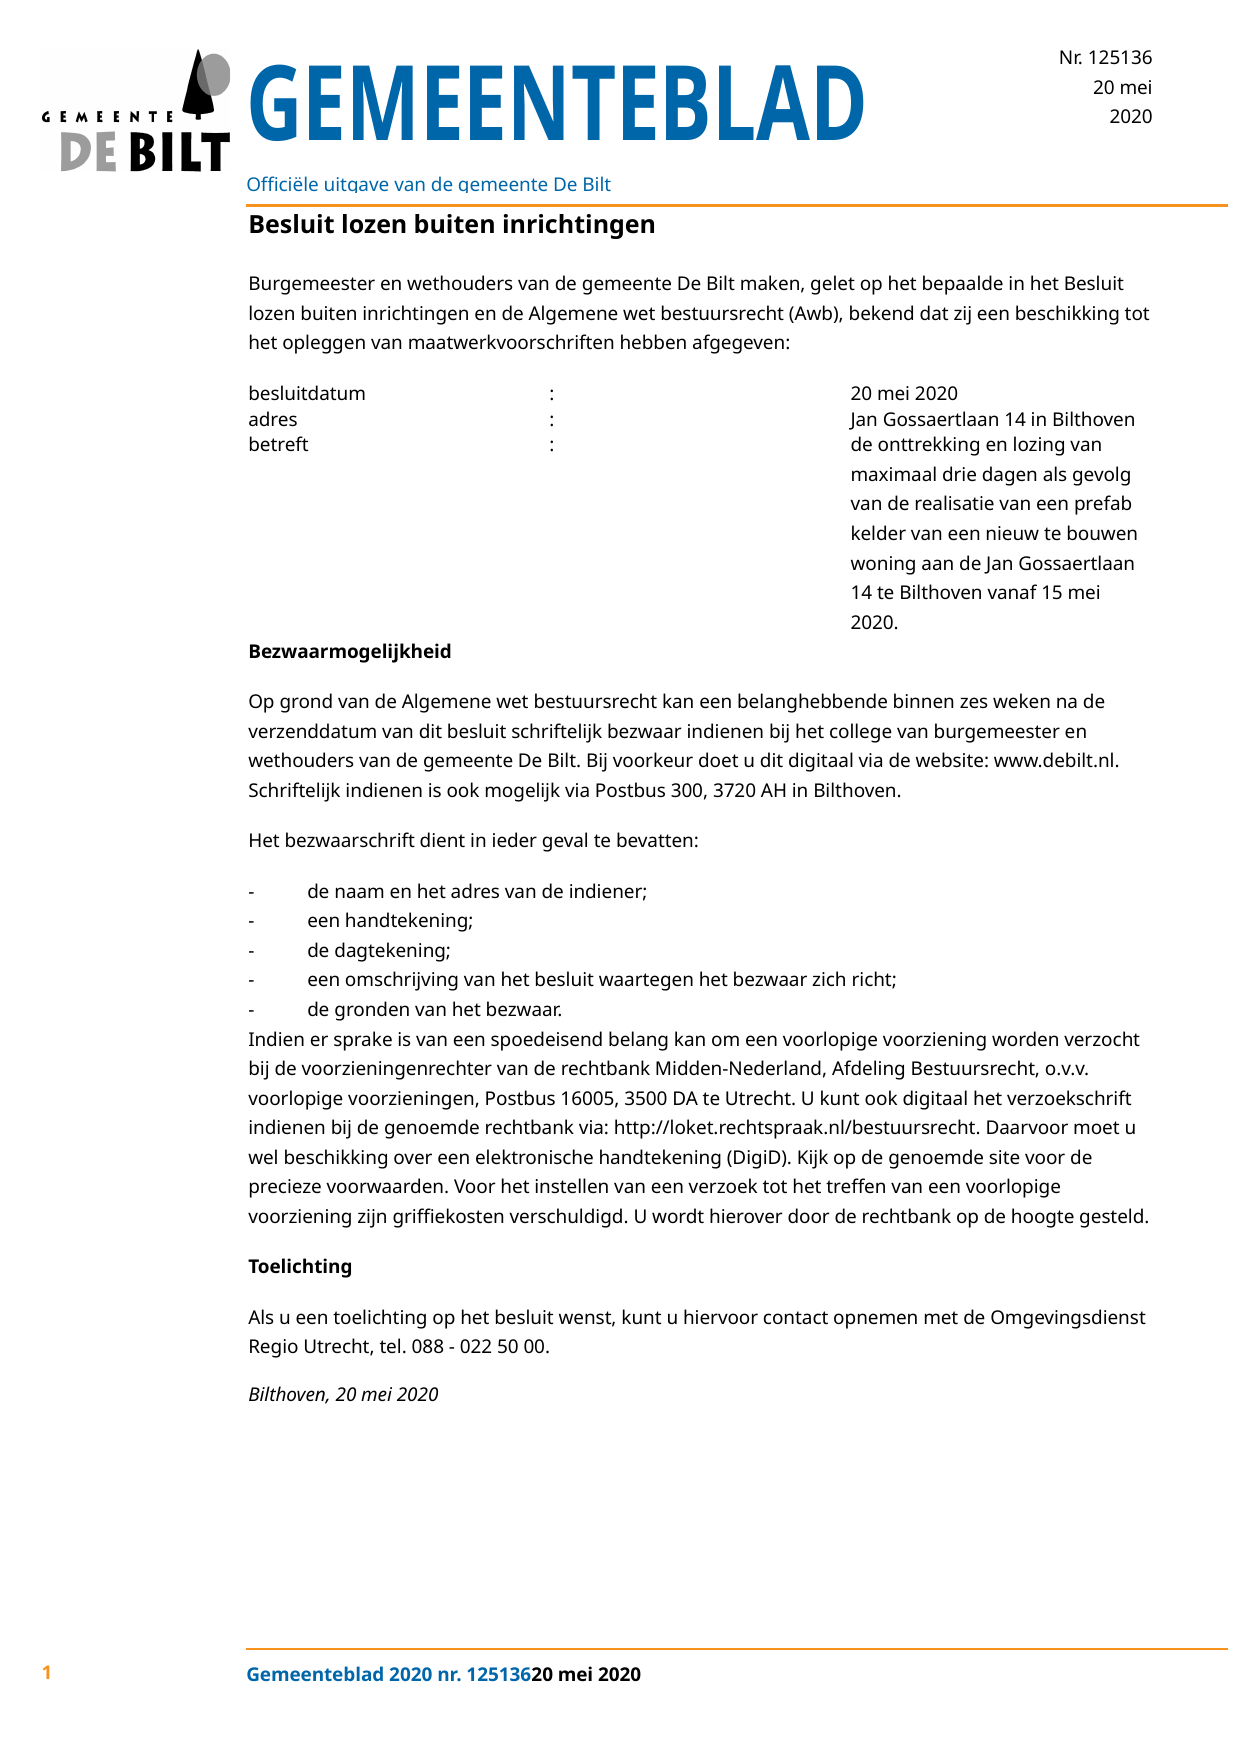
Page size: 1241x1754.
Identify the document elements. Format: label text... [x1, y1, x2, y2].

list een omschrijving van het besluit waartegen het bezwaar zich richt; [248, 967, 1152, 992]
list de gronden van het bezwaar. [248, 996, 1152, 1022]
text Als u een toelichting op het besluit wenst, kunt u hiervoor contact opnemen met de Omgevingsdienst Regio Utrecht, tel. 088 - 022 50 00. [248, 1304, 1152, 1359]
text Het bezwaarschrift dient in ieder geval te bevatten: [248, 827, 1152, 853]
picture [41, 47, 231, 172]
text Indien er sprake is van een spoedeisend belang kan om een voorlopige voorziening worden verzocht bij de voorzieningenrechter van de rechtbank Midden-Nederland, Afdeling Bestuursrecht, o.v.v. voorlopige voorzieningen, Postbus 16005, 3500 DA te Utrecht. U kunt ook digitaal het verzoekschrift indienen bij de genoemde rechtbank via: http://loket.rechtspraak.nl/bestuursrecht. Daarvoor moet u wel beschikking over een elektronische handtekening (DigiD). Kijk op de genoemde site voor de precieze voorwaarden. Voor het instellen van een verzoek tot het treffen van een voorlopige voorziening zijn griffiekosten verschuldigd. U wordt hierover door de rechtbank op de hoogte gesteld. [248, 1026, 1152, 1229]
table_cell Jan Gossaertlaan 14 in Bilthoven [850, 406, 1152, 431]
table_header besluitdatum [248, 380, 549, 406]
table_cell betreft [248, 431, 549, 635]
text Toelichting [248, 1254, 1152, 1279]
table_cell : [549, 431, 850, 635]
table_cell : [549, 406, 850, 431]
text Burgemeester en wethouders van de gemeente De Bilt maken, gelet op het bepaalde in het Besluit lozen buiten inrichtingen en de Algemene wet bestuursrecht (Awb), bekend dat zij een beschikking tot het opleggen van maatwerkvoorschriften hebben afgegeven: [248, 270, 1152, 355]
list een handtekening; [248, 907, 1152, 933]
text Besluit lozen buiten inrichtingen [248, 207, 1152, 241]
list de dagtekening; [248, 937, 1152, 963]
text Bilthoven, 20 mei 2020 [248, 1382, 1152, 1407]
text Op grond van de Algemene wet bestuursrecht kan een belanghebbende binnen zes weken na de verzenddatum van dit besluit schriftelijk bezwaar indienen bij het college van burgemeester en wethouders van de gemeente De Bilt. Bij voorkeur doet u dit digitaal via de website: www.debilt.nl. Schriftelijk indienen is ook mogelijk via Postbus 300, 3720 AH in Bilthoven. [248, 688, 1152, 803]
table_cell adres [248, 406, 549, 431]
table_cell de onttrekking en lozing van maximaal drie dagen als gevolg van de realisatie van een prefab kelder van een nieuw te bouwen woning aan de Jan Gossaertlaan 14 te Bilthoven vanaf 15 mei 2020. [850, 431, 1152, 635]
list de naam en het adres van de indiener; [248, 878, 1152, 904]
table_header : [549, 380, 850, 406]
text Bezwaarmogelijkheid [248, 638, 1152, 664]
table_header 20 mei 2020 [850, 380, 1152, 406]
